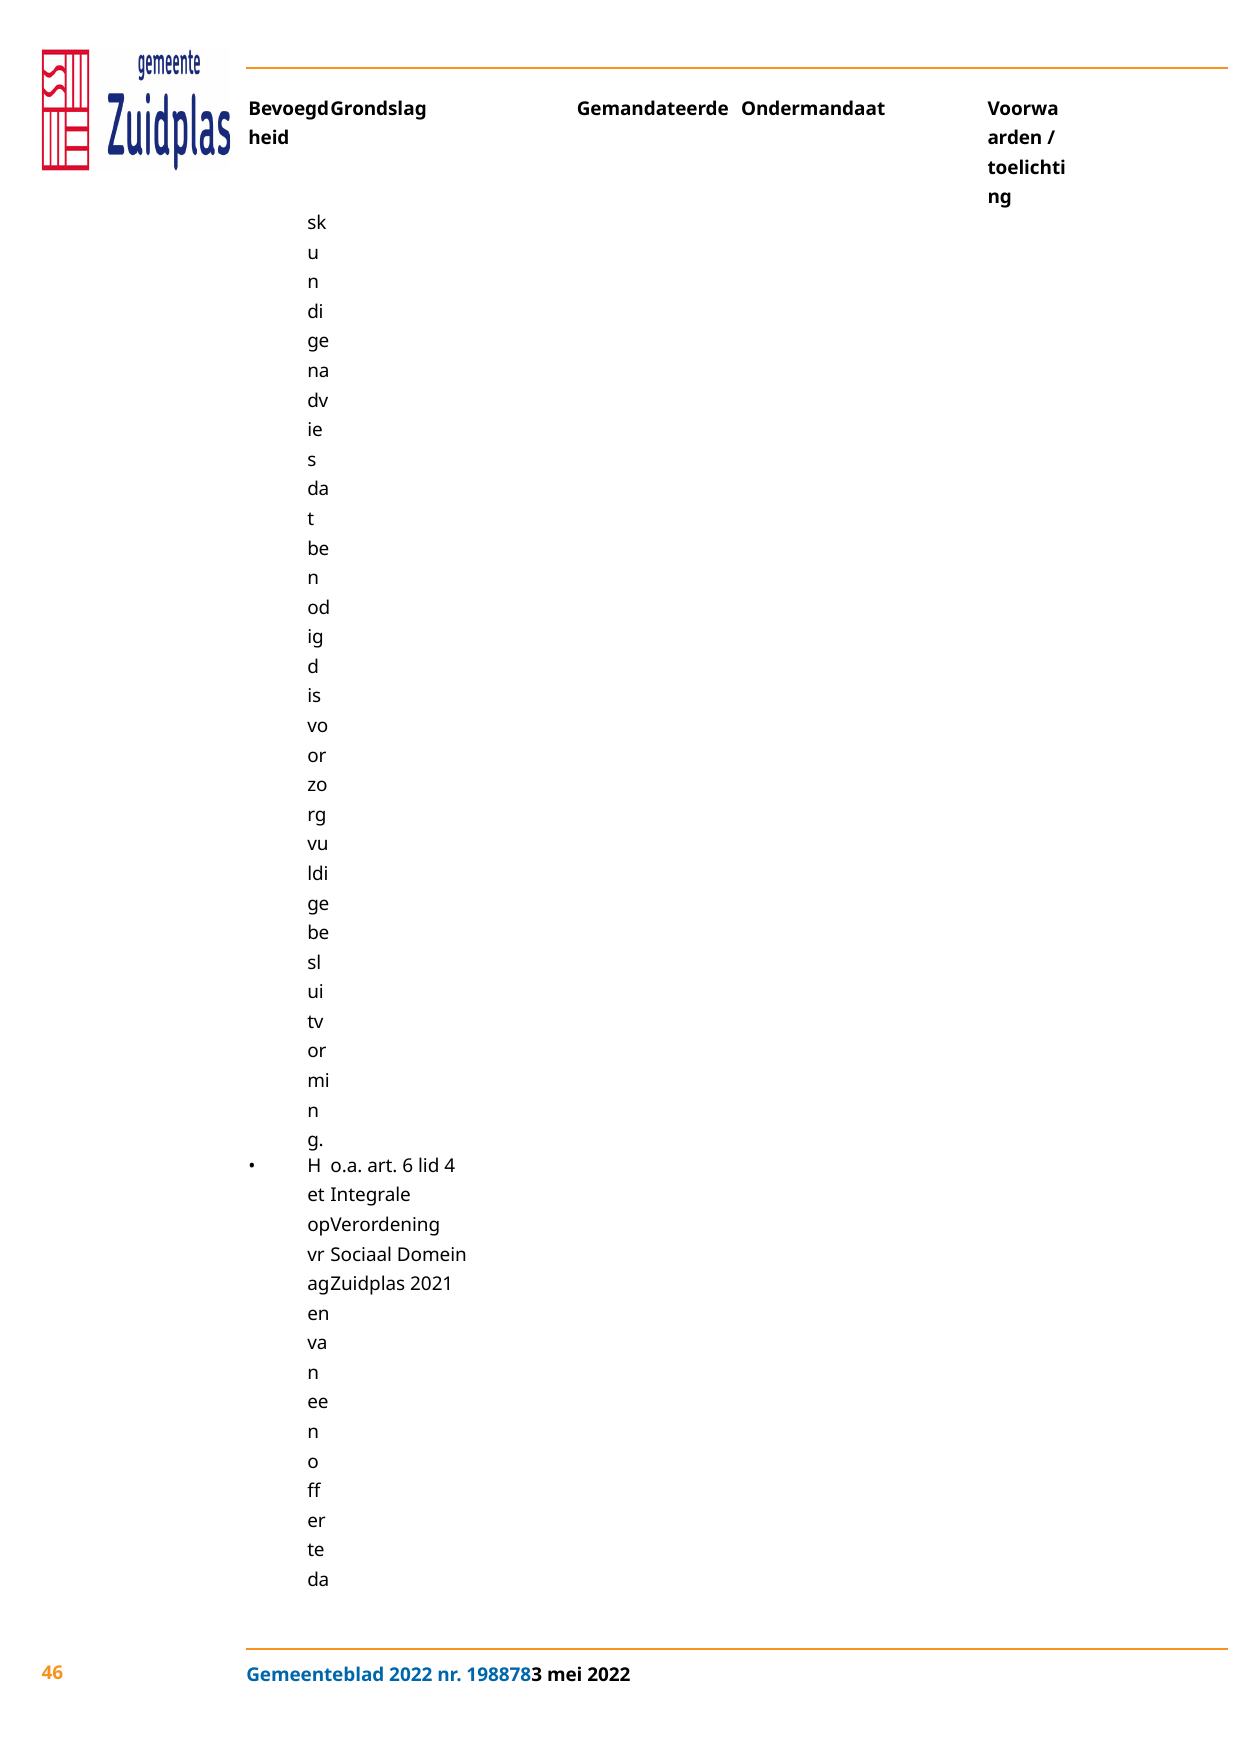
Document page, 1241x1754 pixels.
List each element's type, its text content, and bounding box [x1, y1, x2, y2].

table_cell skundigenadvies dat benodigd is voor zorgvuldige besluitvorming. [248, 209, 330, 1152]
table_cell [823, 1152, 1152, 1592]
table_header Voorwaarden / toelichting [987, 95, 1069, 209]
table_cell [659, 209, 823, 1152]
table_header [1069, 95, 1152, 209]
table_cell Het opvragen van een offerte da [248, 1152, 330, 1592]
table_header Ondermandaat [741, 95, 987, 209]
table_header Bevoegdheid [248, 95, 330, 209]
table_cell o.a. art. 6 lid 4 Integrale Verordening Sociaal Domein Zuidplas 2021 [330, 1152, 494, 1592]
table_cell [659, 1152, 823, 1592]
table_cell [494, 209, 659, 1152]
picture [41, 47, 231, 172]
table_cell [494, 1152, 659, 1592]
table_cell [330, 209, 494, 1152]
table_header Grondslag [330, 95, 577, 209]
table_cell [823, 209, 1152, 1152]
table_header Gemandateerde [577, 95, 741, 209]
